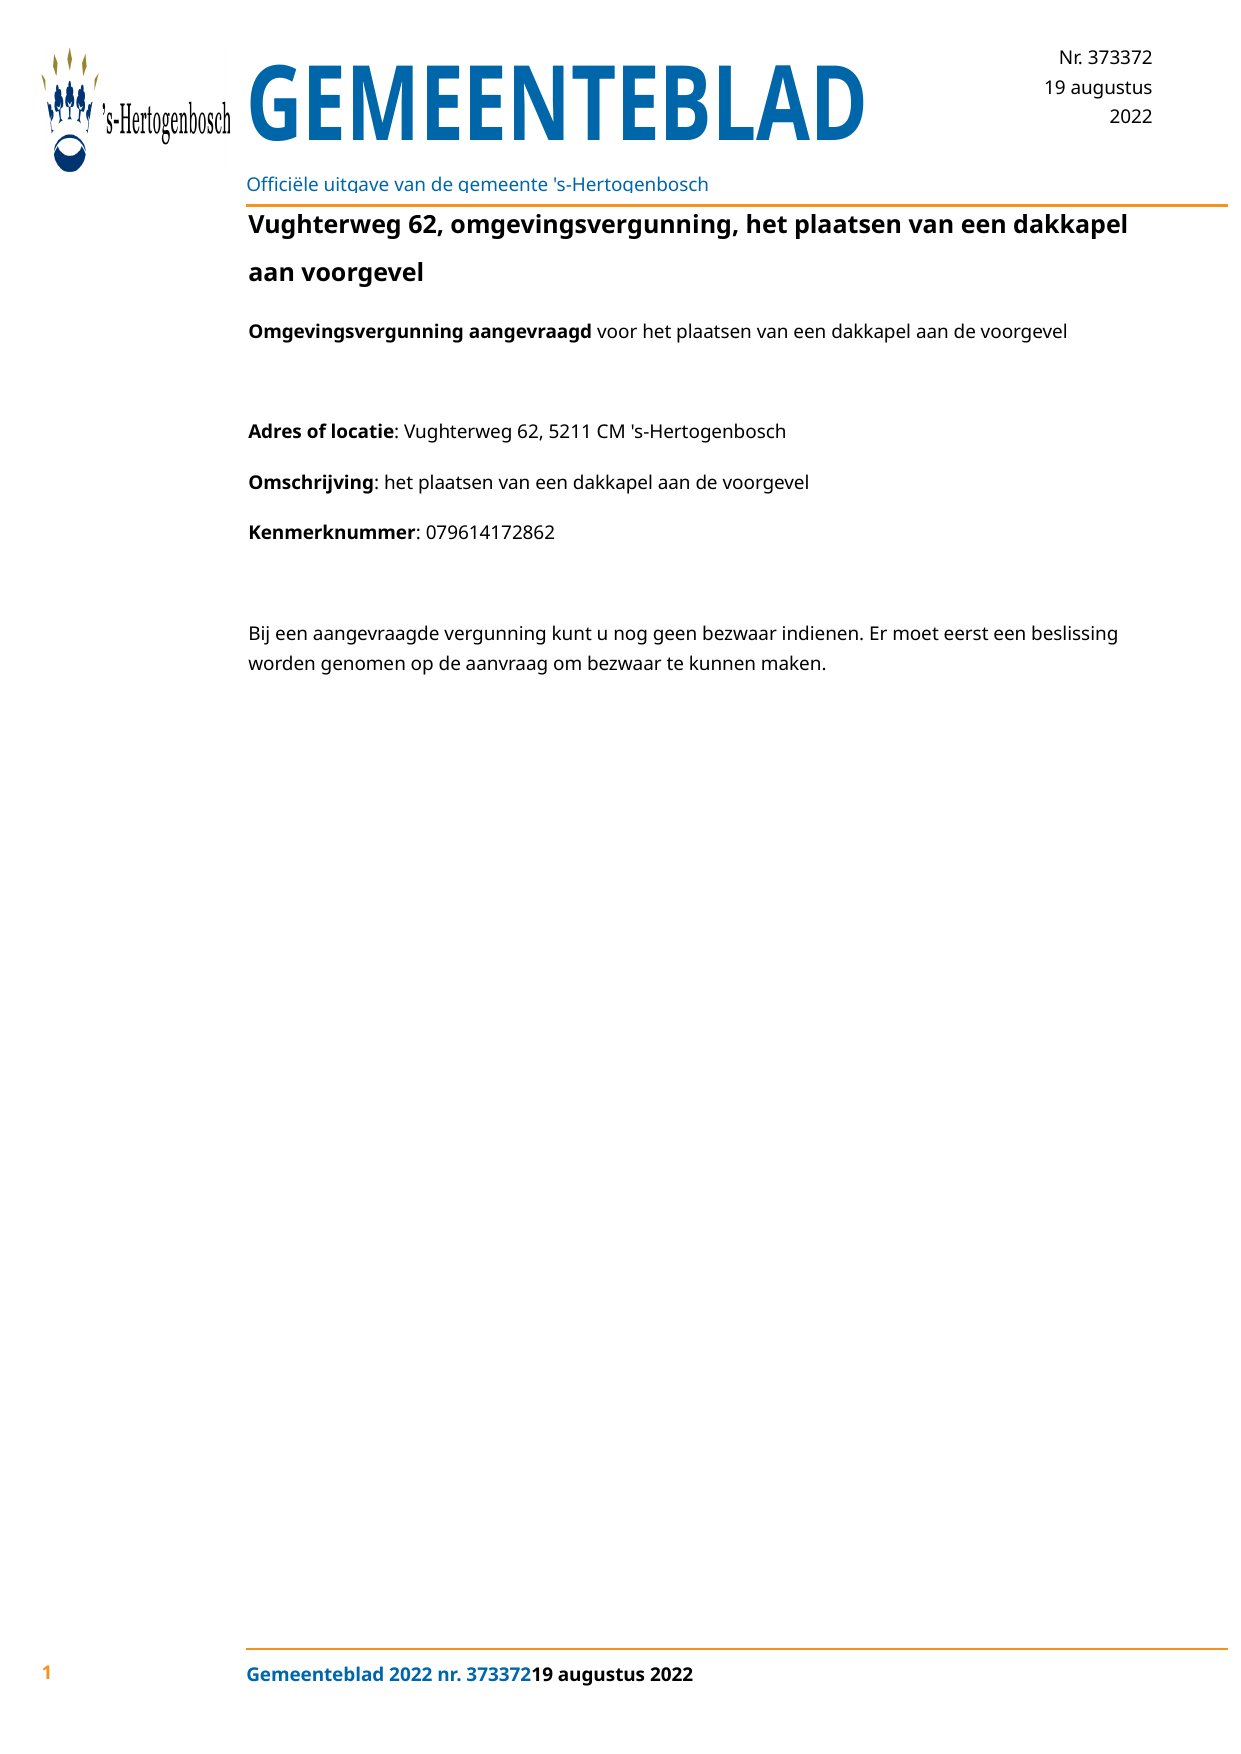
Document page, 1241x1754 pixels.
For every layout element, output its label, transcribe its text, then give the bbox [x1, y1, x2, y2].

text Omgevingsvergunning aangevraagd voor het plaatsen van een dakkapel aan de voorgevel [248, 318, 1152, 344]
text Vughterweg 62, omgevingsvergunning, het plaatsen van een dakkapel aan voorgevel [248, 207, 1152, 288]
text Kenmerknummer: 079614172862 [248, 519, 1152, 545]
text Omschrijving: het plaatsen van een dakkapel aan de voorgevel [248, 469, 1152, 495]
text Adres of locatie: Vughterweg 62, 5211 CM 's-Hertogenbosch [248, 419, 1152, 444]
text Bij een aangevraagde vergunning kunt u nog geen bezwaar indienen. Er moet eerst een beslissing worden genomen op de aanvraag om bezwaar te kunnen maken. [248, 620, 1152, 676]
picture [41, 47, 231, 172]
